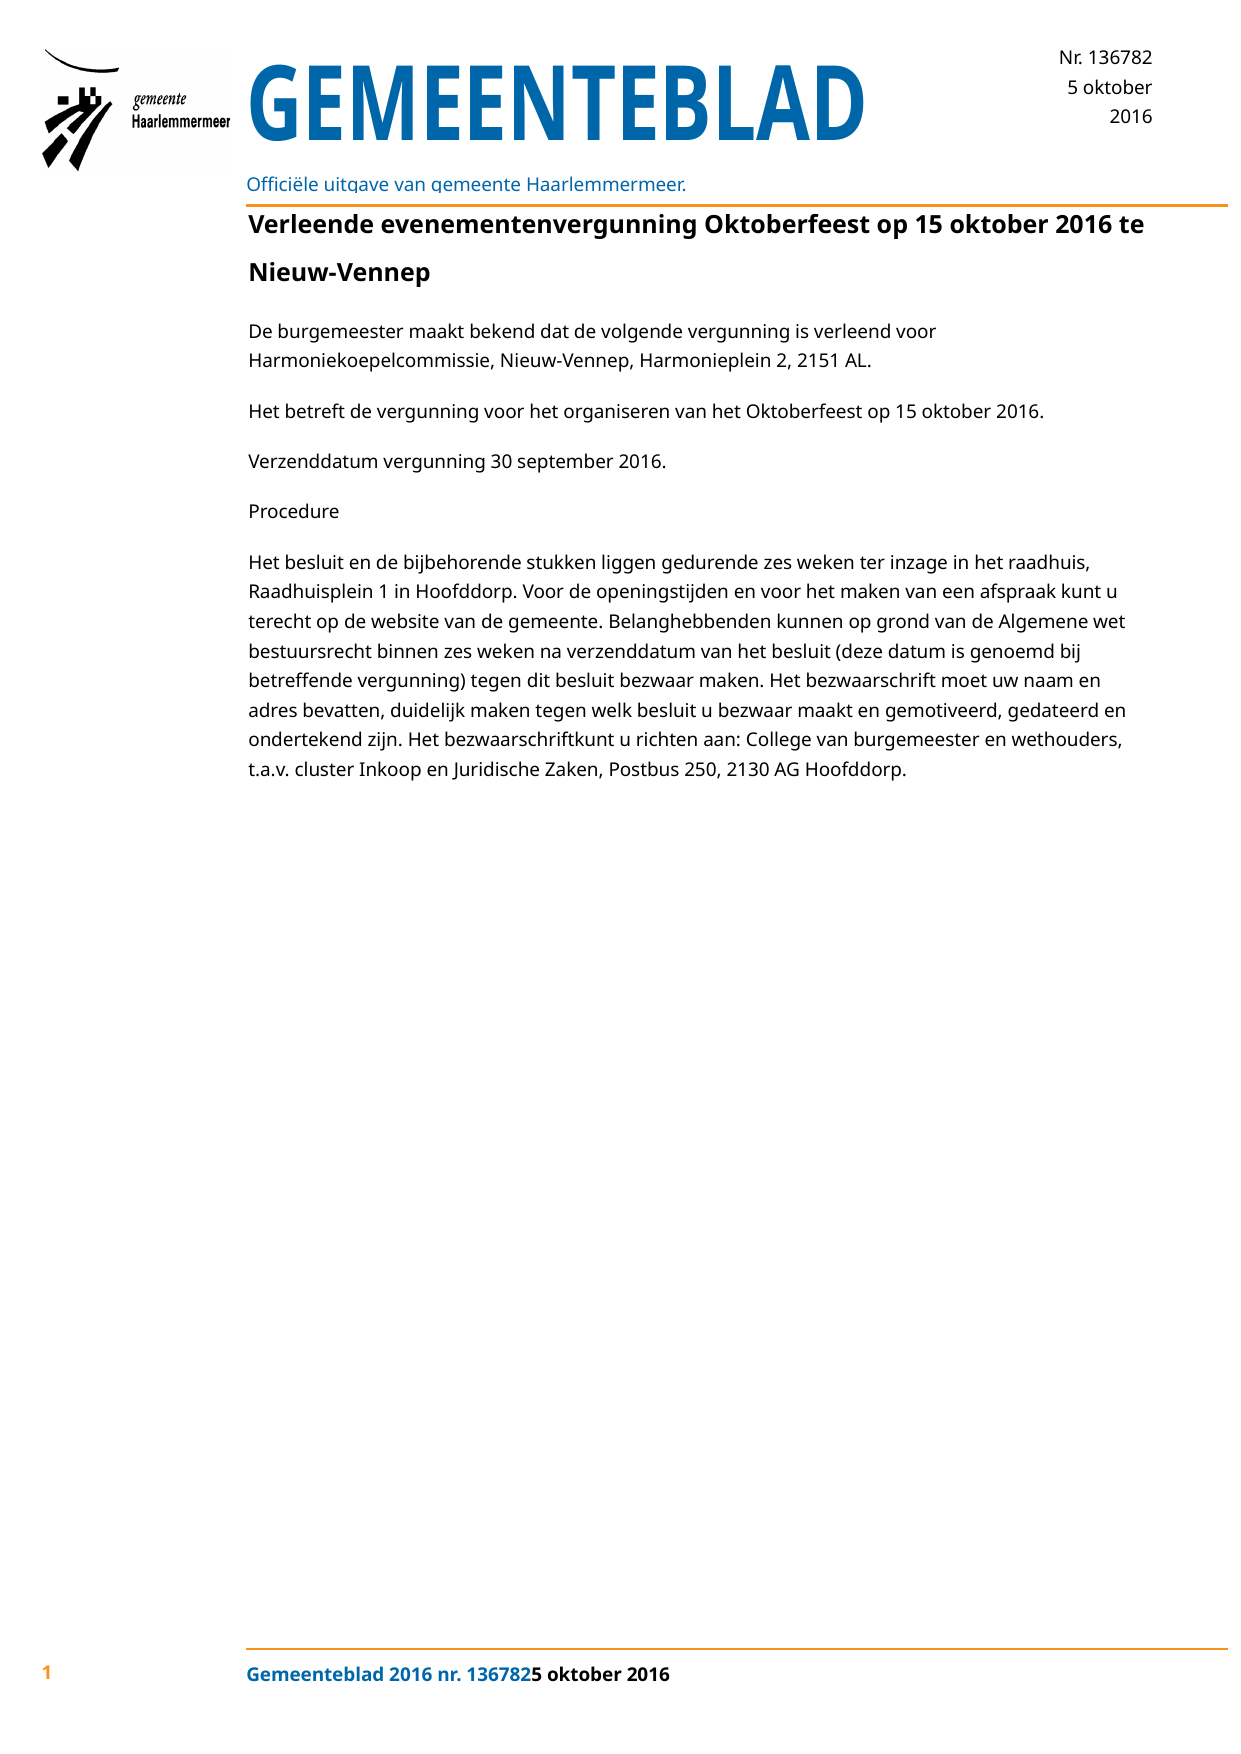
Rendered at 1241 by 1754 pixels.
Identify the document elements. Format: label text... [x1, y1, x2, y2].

text Verzenddatum vergunning 30 september 2016. [248, 448, 1152, 474]
text Verleende evenementenvergunning Oktoberfeest op 15 oktober 2016 te Nieuw-Vennep [248, 207, 1152, 288]
text Het besluit en de bijbehorende stukken liggen gedurende zes weken ter inzage in het raadhuis, Raadhuisplein 1 in Hoofddorp. Voor de openingstijden en voor het maken van een afspraak kunt u terecht op de website van de gemeente. Belanghebbenden kunnen op grond van de Algemene wet bestuursrecht binnen zes weken na verzenddatum van het besluit (deze datum is genoemd bij betreffende vergunning) tegen dit besluit bezwaar maken. Het bezwaarschrift moet uw naam en adres bevatten, duidelijk maken tegen welk besluit u bezwaar maakt en gemotiveerd, gedateerd en ondertekend zijn. Het bezwaarschriftkunt u richten aan: College van burgemeester en wethouders, t.a.v. cluster Inkoop en Juridische Zaken, Postbus 250, 2130 AG Hoofddorp. [248, 549, 1152, 782]
picture [41, 47, 231, 172]
text De burgemeester maakt bekend dat de volgende vergunning is verleend voor Harmoniekoepelcommissie, Nieuw-Vennep, Harmonieplein 2, 2151 AL. [248, 318, 1152, 373]
text Procedure [248, 499, 1152, 524]
text Het betreft de vergunning voor het organiseren van het Oktoberfeest op 15 oktober 2016. [248, 398, 1152, 424]
